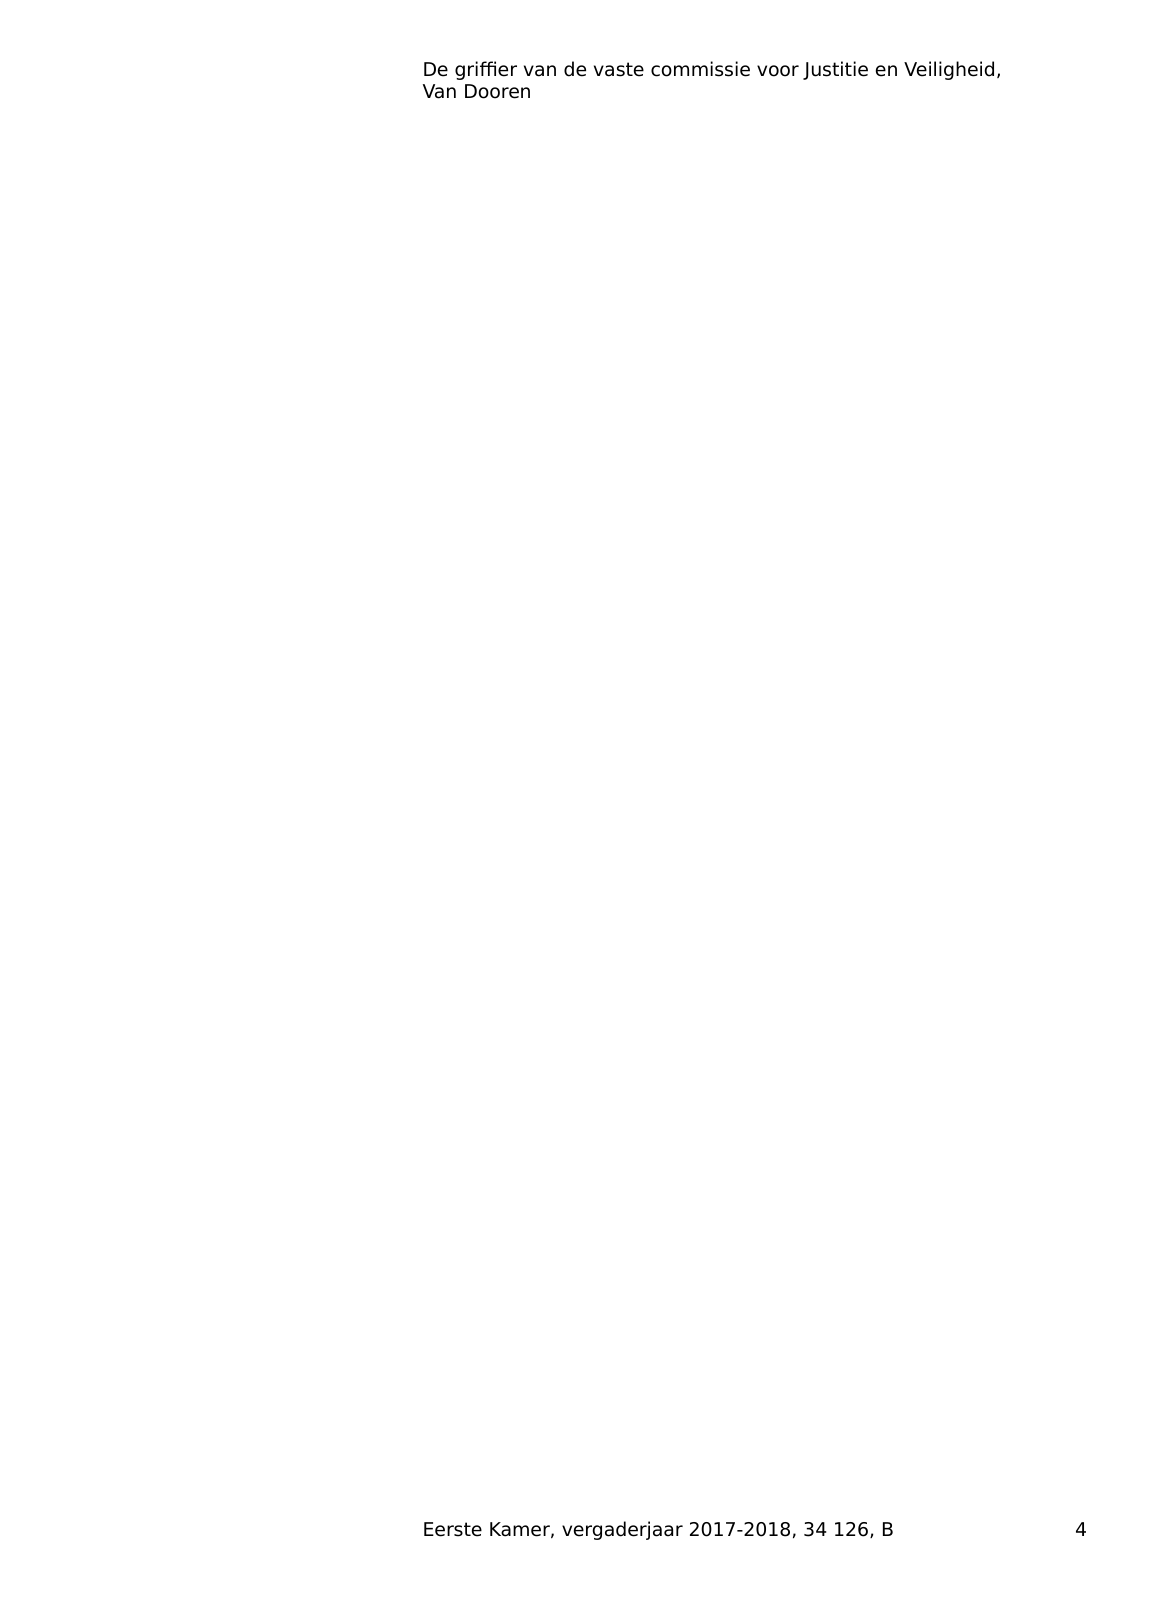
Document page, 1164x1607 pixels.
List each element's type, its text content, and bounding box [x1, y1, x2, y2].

text De griffier van de vaste commissie voor Justitie en Veiligheid, Van Dooren [422, 59, 1087, 103]
